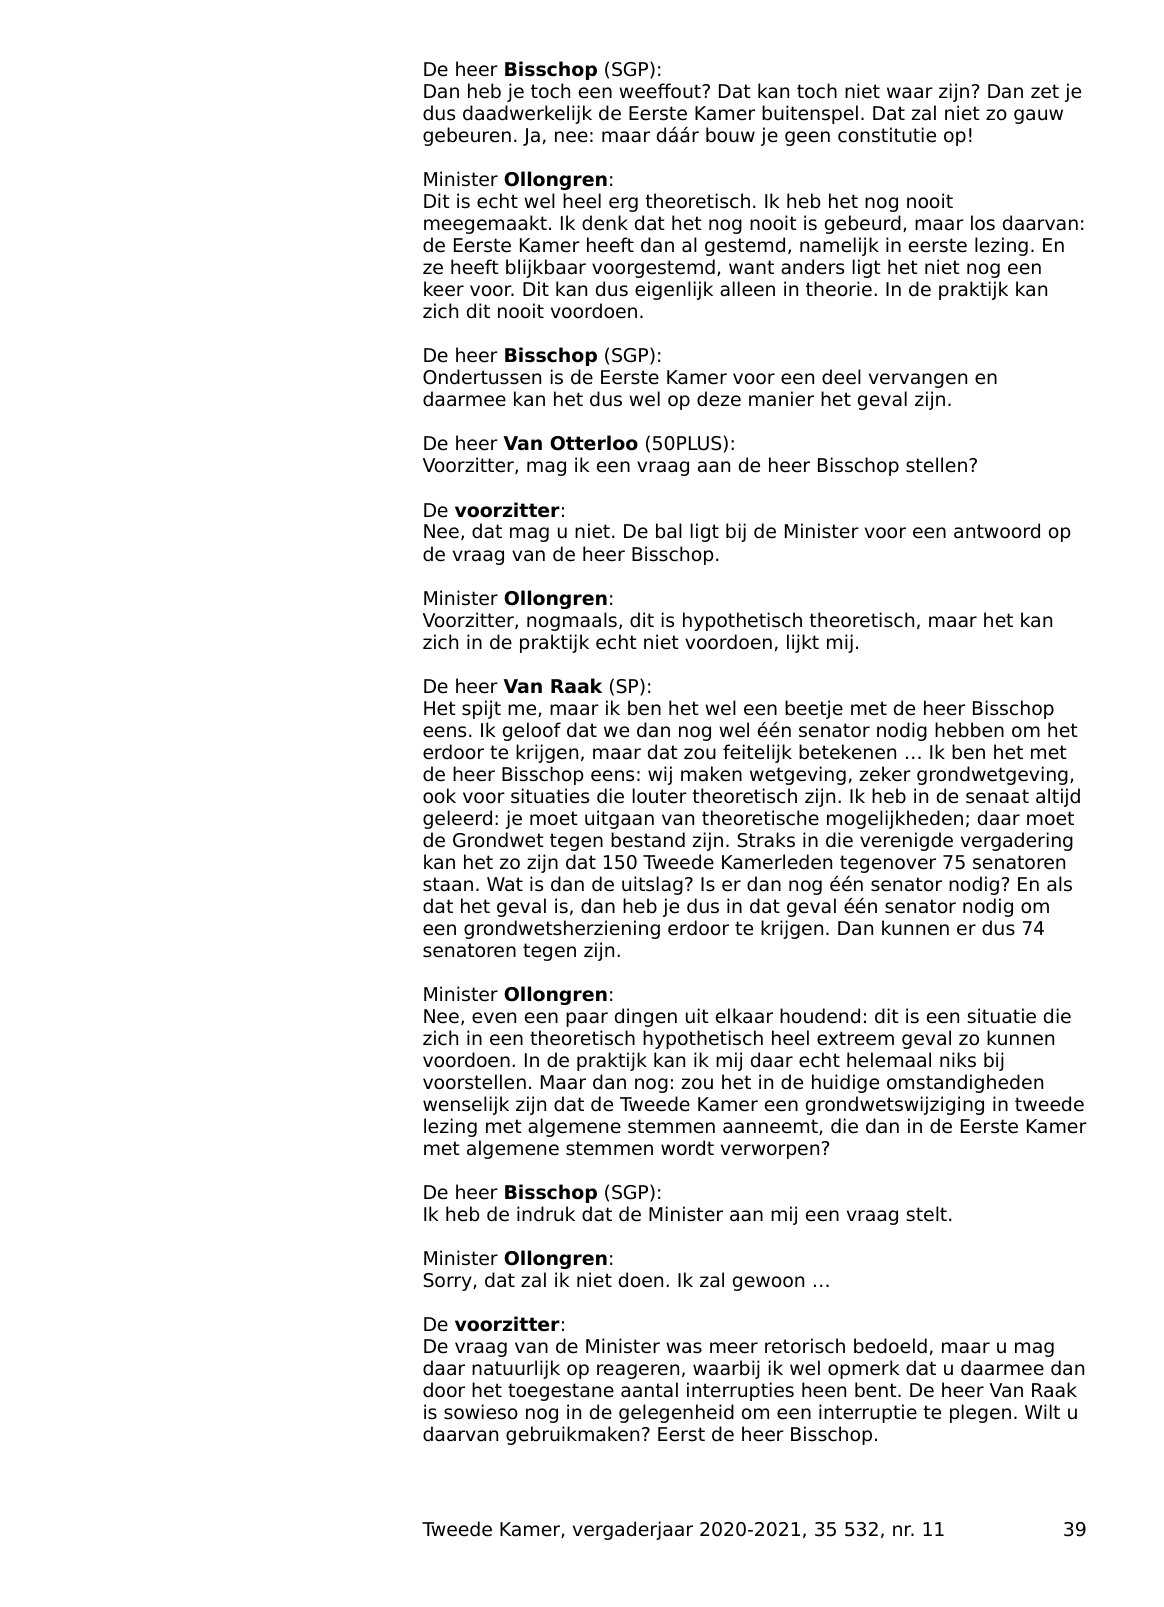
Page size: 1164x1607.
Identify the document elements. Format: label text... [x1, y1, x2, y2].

text Minister Ollongren: [422, 169, 1087, 191]
text Minister Ollongren: [422, 1248, 1087, 1270]
text Voorzitter, nogmaals, dit is hypothetisch theoretisch, maar het kan zich in de praktijk echt niet voordoen, lijkt mij. [422, 609, 1087, 653]
text Ik heb de indruk dat de Minister aan mij een vraag stelt. [422, 1204, 1087, 1226]
text Minister Ollongren: [422, 588, 1087, 609]
text Sorry, dat zal ik niet doen. Ik zal gewoon … [422, 1270, 1087, 1292]
text De voorzitter: [422, 1314, 1087, 1336]
text Dan heb je toch een weeffout? Dat kan toch niet waar zijn? Dan zet je dus daadwerkelijk de Eerste Kamer buitenspel. Dat zal niet zo gauw gebeuren. Ja, nee: maar dáár bouw je geen constitutie op! [422, 81, 1087, 147]
text Minister Ollongren: [422, 984, 1087, 1006]
text Nee, dat mag u niet. De bal ligt bij de Minister voor een antwoord op de vraag van de heer Bisschop. [422, 521, 1087, 565]
text De heer Bisschop (SGP): [422, 1182, 1087, 1204]
text De heer Van Raak (SP): [422, 676, 1087, 698]
text De voorzitter: [422, 499, 1087, 521]
text De heer Bisschop (SGP): [422, 59, 1087, 81]
text Voorzitter, mag ik een vraag aan de heer Bisschop stellen? [422, 455, 1087, 477]
text Nee, even een paar dingen uit elkaar houdend: dit is een situatie die zich in een theoretisch hypothetisch heel extreem geval zo kunnen voordoen. In de praktijk kan ik mij daar echt helemaal niks bij voorstellen. Maar dan nog: zou het in de huidige omstandigheden wenselijk zijn dat de Tweede Kamer een grondwetswijziging in tweede lezing met algemene stemmen aanneemt, die dan in de Eerste Kamer met algemene stemmen wordt verworpen? [422, 1006, 1087, 1159]
text Dit is echt wel heel erg theoretisch. Ik heb het nog nooit meegemaakt. Ik denk dat het nog nooit is gebeurd, maar los daarvan: de Eerste Kamer heeft dan al gestemd, namelijk in eerste lezing. En ze heeft blijkbaar voorgestemd, want anders ligt het niet nog een keer voor. Dit kan dus eigenlijk alleen in theorie. In de praktijk kan zich dit nooit voordoen. [422, 191, 1087, 323]
text De heer Bisschop (SGP): [422, 345, 1087, 367]
text De heer Van Otterloo (50PLUS): [422, 433, 1087, 455]
text Het spijt me, maar ik ben het wel een beetje met de heer Bisschop eens. Ik geloof dat we dan nog wel één senator nodig hebben om het erdoor te krijgen, maar dat zou feitelijk betekenen … Ik ben het met de heer Bisschop eens: wij maken wetgeving, zeker grondwetgeving, ook voor situaties die louter theoretisch zijn. Ik heb in de senaat altijd geleerd: je moet uitgaan van theoretische mogelijkheden; daar moet de Grondwet tegen bestand zijn. Straks in die verenigde vergadering kan het zo zijn dat 150 Tweede Kamerleden tegenover 75 senatoren staan. Wat is dan de uitslag? Is er dan nog één senator nodig? En als dat het geval is, dan heb je dus in dat geval één senator nodig om een grondwetsherziening erdoor te krijgen. Dan kunnen er dus 74 senatoren tegen zijn. [422, 698, 1087, 961]
text De vraag van de Minister was meer retorisch bedoeld, maar u mag daar natuurlijk op reageren, waarbij ik wel opmerk dat u daarmee dan door het toegestane aantal interrupties heen bent. De heer Van Raak is sowieso nog in de gelegenheid om een interruptie te plegen. Wilt u daarvan gebruikmaken? Eerst de heer Bisschop. [422, 1336, 1087, 1446]
text Ondertussen is de Eerste Kamer voor een deel vervangen en daarmee kan het dus wel op deze manier het geval zijn. [422, 367, 1087, 411]
